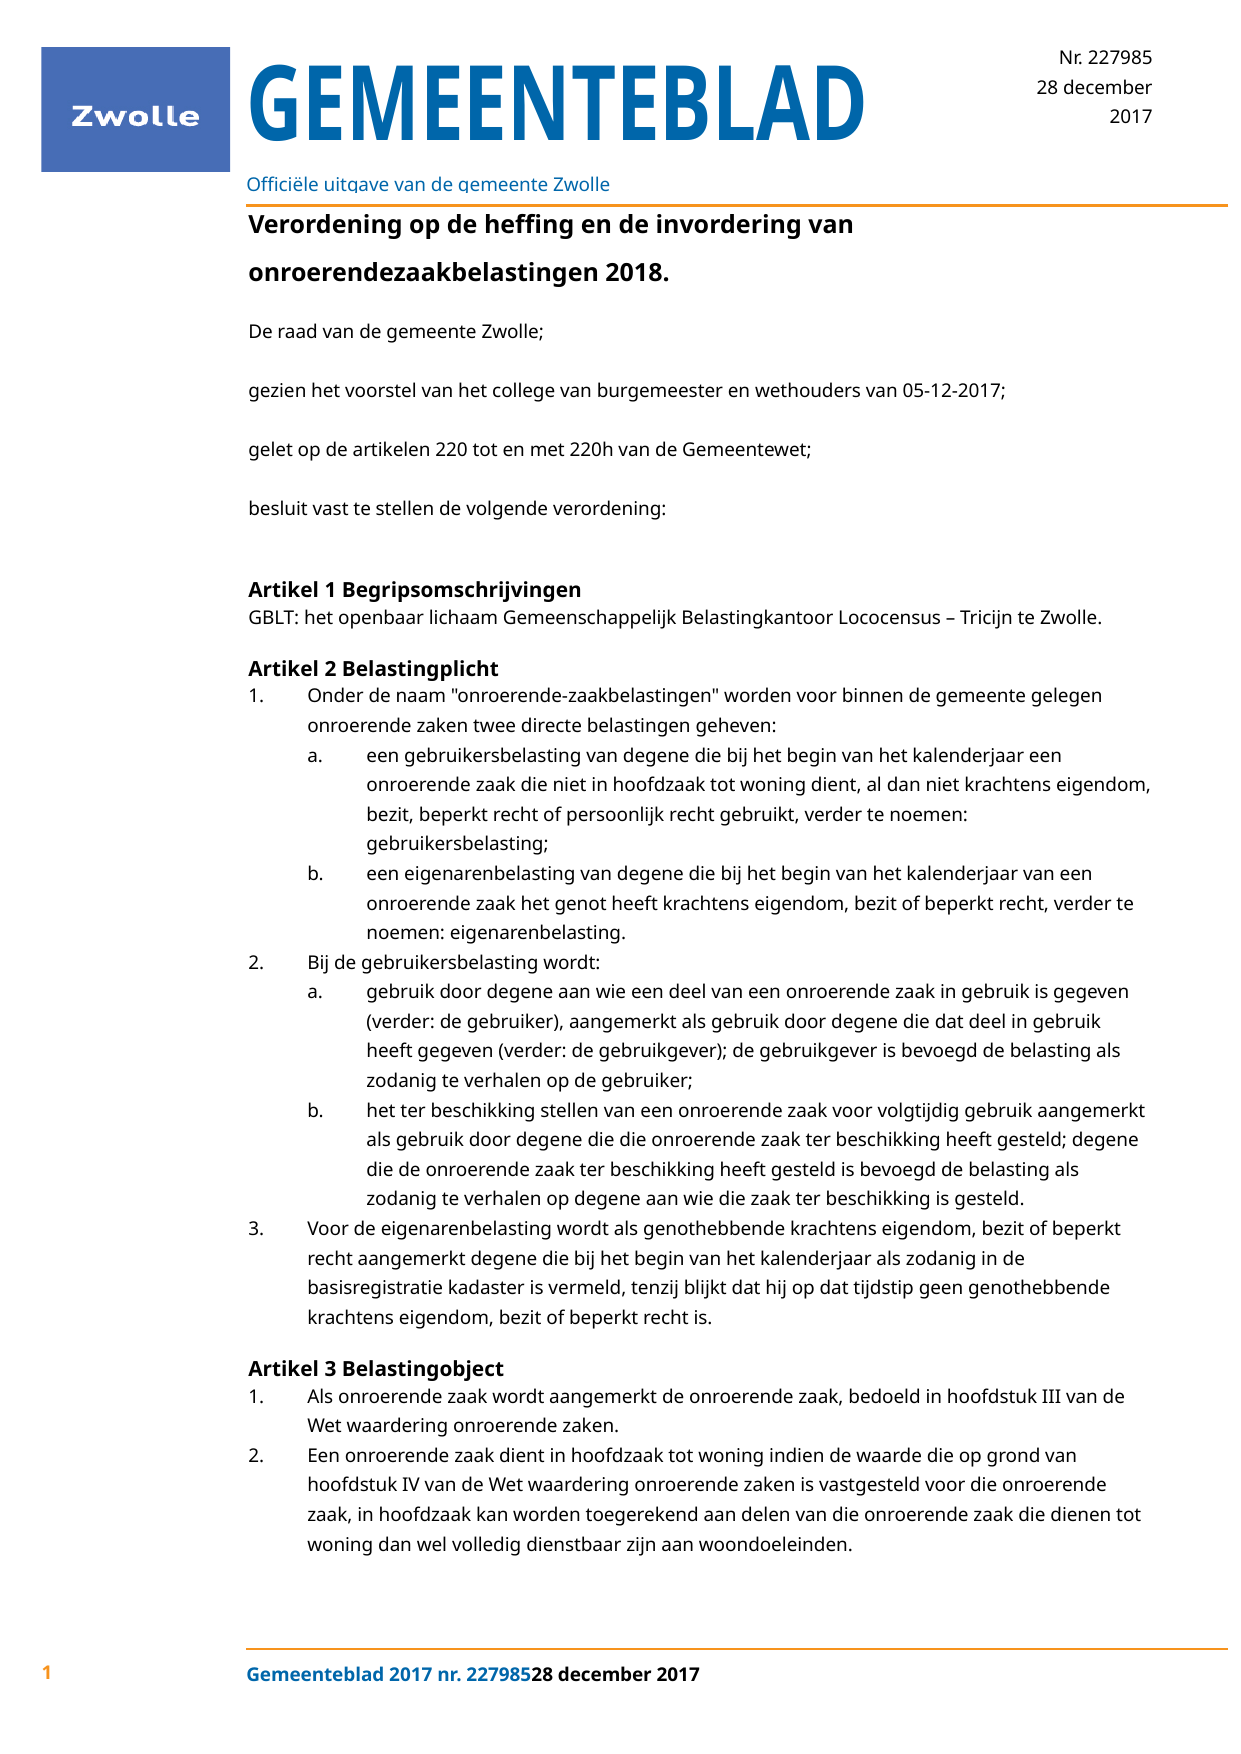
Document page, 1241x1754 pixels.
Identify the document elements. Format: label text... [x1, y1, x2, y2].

list een gebruikersbelasting van degene die bij het begin van het kalenderjaar een onroerende zaak die niet in hoofdzaak tot woning dient, al dan niet krachtens eigendom, bezit, beperkt recht of persoonlijk recht gebruikt, verder te noemen: gebruikersbelasting; [307, 742, 1152, 856]
text GBLT: het openbaar lichaam Gemeenschappelijk Belastingkantoor Lococensus – Tricijn te Zwolle. [248, 604, 1152, 629]
picture [41, 47, 231, 172]
list Als onroerende zaak wordt aangemerkt de onroerende zaak, bedoeld in hoofdstuk III van de Wet waardering onroerende zaken. [248, 1383, 1152, 1438]
list Een onroerende zaak dient in hoofdzaak tot woning indien de waarde die op grond van hoofdstuk IV van de Wet waardering onroerende zaken is vastgesteld voor die onroerende zaak, in hoofdzaak kan worden toegerekend aan delen van die onroerende zaak die dienen tot woning dan wel volledig dienstbaar zijn aan woondoeleinden. [248, 1442, 1152, 1556]
text gelet op de artikelen 220 tot en met 220h van de Gemeentewet; [248, 436, 1152, 462]
list Voor de eigenarenbelasting wordt als genothebbende krachtens eigendom, bezit of beperkt recht aangemerkt degene die bij het begin van het kalenderjaar als zodanig in de basisregistratie kadaster is vermeld, tenzij blijkt dat hij op dat tijdstip geen genothebbende krachtens eigendom, bezit of beperkt recht is. [248, 1215, 1152, 1330]
list een eigenarenbelasting van degene die bij het begin van het kalenderjaar van een onroerende zaak het genot heeft krachtens eigendom, bezit of beperkt recht, verder te noemen: eigenarenbelasting. [307, 860, 1152, 945]
text gezien het voorstel van het college van burgemeester en wethouders van 05-12-2017; [248, 377, 1152, 403]
text De raad van de gemeente Zwolle; [248, 318, 1152, 344]
text Artikel 1 Begripsomschrijvingen [248, 575, 1152, 604]
list Bij de gebruikersbelasting wordt: [248, 949, 1152, 975]
list Onder de naam "onroerende-zaakbelastingen" worden voor binnen de gemeente gelegen onroerende zaken twee directe belastingen geheven: [248, 683, 1152, 738]
list gebruik door degene aan wie een deel van een onroerende zaak in gebruik is gegeven (verder: de gebruiker), aangemerkt als gebruik door degene die dat deel in gebruik heeft gegeven (verder: de gebruikgever); de gebruikgever is bevoegd de belasting als zodanig te verhalen op de gebruiker; [307, 978, 1152, 1093]
text Artikel 2 Belastingplicht [248, 654, 1152, 683]
text Artikel 3 Belastingobject [248, 1354, 1152, 1383]
text Verordening op de heffing en de invordering van onroerendezaakbelastingen 2018. [248, 207, 1152, 288]
list het ter beschikking stellen van een onroerende zaak voor volgtijdig gebruik aangemerkt als gebruik door degene die die onroerende zaak ter beschikking heeft gesteld; degene die de onroerende zaak ter beschikking heeft gesteld is bevoegd de belasting als zodanig te verhalen op degene aan wie die zaak ter beschikking is gesteld. [307, 1097, 1152, 1211]
text besluit vast te stellen de volgende verordening: [248, 495, 1152, 521]
